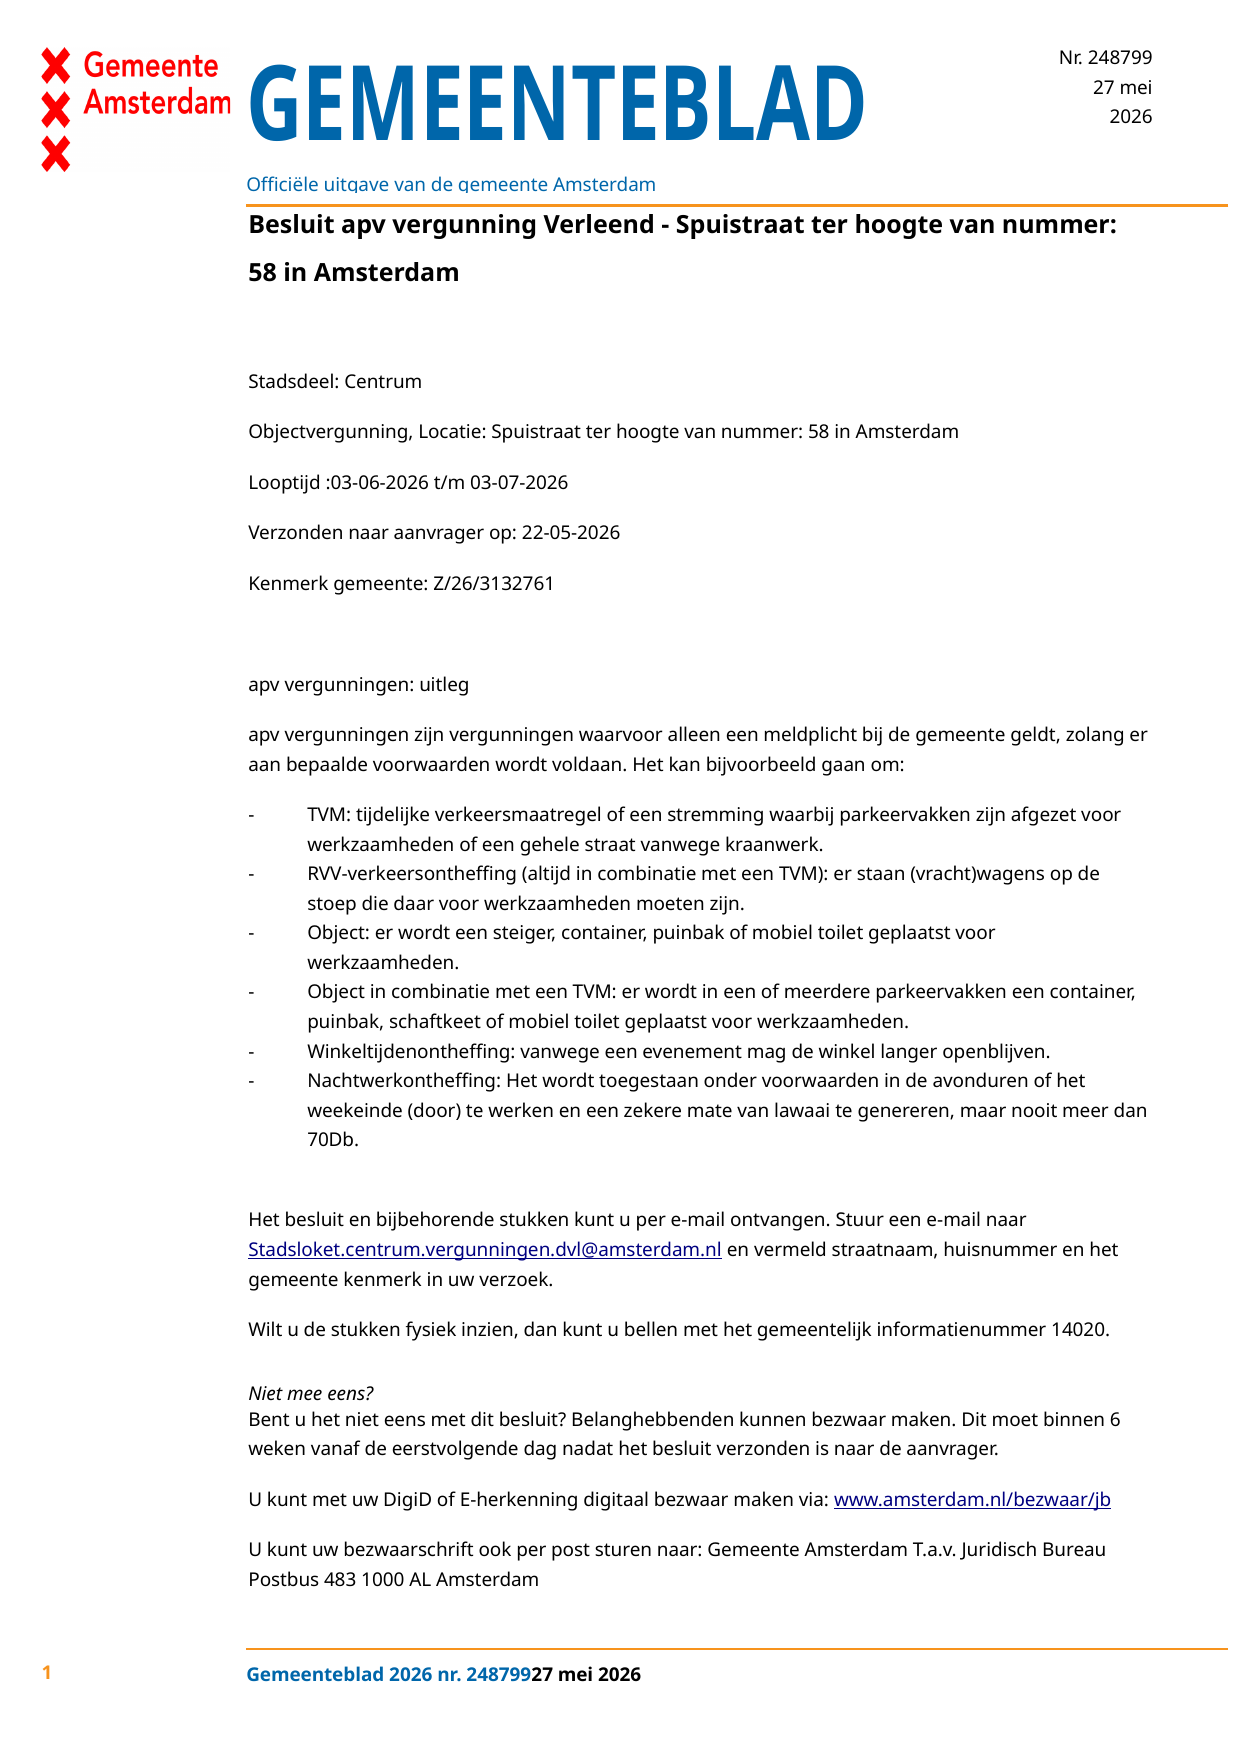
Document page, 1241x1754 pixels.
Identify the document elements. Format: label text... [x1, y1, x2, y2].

text U kunt uw bezwaarschrift ook per post sturen naar: Gemeente Amsterdam T.a.v. Juridisch Bureau Postbus 483 1000 AL Amsterdam [248, 1536, 1152, 1592]
text Verzonden naar aanvrager op: 22-05-2026 [248, 519, 1152, 545]
list RVV-verkeersontheffing (altijd in combinatie met een TVM): er staan (vracht)wagens op de stoep die daar voor werkzaamheden moeten zijn. [248, 860, 1152, 916]
text apv vergunningen: uitleg [248, 671, 1152, 697]
text Niet mee eens? [248, 1380, 1152, 1406]
text U kunt met uw DigiD of E-herkenning digitaal bezwaar maken via: www.amsterdam.nl/bezwaar/jb [248, 1486, 1152, 1512]
text Kenmerk gemeente: Z/26/3132761 [248, 570, 1152, 596]
list Object: er wordt een steiger, container, puinbak of mobiel toilet geplaatst voor werkzaamheden. [248, 919, 1152, 975]
list TVM: tijdelijke verkeersmaatregel of een stremming waarbij parkeervakken zijn afgezet voor werkzaamheden of een gehele straat vanwege kraanwerk. [248, 801, 1152, 857]
list Object in combinatie met een TVM: er wordt in een of meerdere parkeervakken een container, puinbak, schaftkeet of mobiel toilet geplaatst voor werkzaamheden. [248, 979, 1152, 1034]
list Nachtwerkontheffing: Het wordt toegestaan onder voorwaarden in de avonduren of het weekeinde (door) te werken en een zekere mate van lawaai te genereren, maar nooit meer dan 70Db. [248, 1067, 1152, 1152]
picture [41, 47, 231, 172]
text Het besluit en bijbehorende stukken kunt u per e-mail ontvangen. Stuur een e-mail naar Stadsloket.centrum.vergunningen.dvl@amsterdam.nl en vermeld straatnaam, huisnummer en het gemeente kenmerk in uw verzoek. [248, 1207, 1152, 1292]
list Winkeltijdenontheffing: vanwege een evenement mag de winkel langer openblijven. [248, 1038, 1152, 1064]
text Looptijd :03-06-2026 t/m 03-07-2026 [248, 469, 1152, 495]
text Wilt u de stukken fysiek inzien, dan kunt u bellen met het gemeentelijk informatienummer 14020. [248, 1316, 1152, 1342]
text apv vergunningen zijn vergunningen waarvoor alleen een meldplicht bij de gemeente geldt, zolang er aan bepaalde voorwaarden wordt voldaan. Het kan bijvoorbeeld gaan om: [248, 721, 1152, 777]
text Bent u het niet eens met dit besluit? Belanghebbenden kunnen bezwaar maken. Dit moet binnen 6 weken vanaf de eerstvolgende dag nadat het besluit verzonden is naar de aanvrager. [248, 1406, 1152, 1461]
text Stadsdeel: Centrum [248, 368, 1152, 394]
text Besluit apv vergunning Verleend - Spuistraat ter hoogte van nummer: 58 in Amsterdam [248, 207, 1152, 288]
text Objectvergunning, Locatie: Spuistraat ter hoogte van nummer: 58 in Amsterdam [248, 419, 1152, 444]
